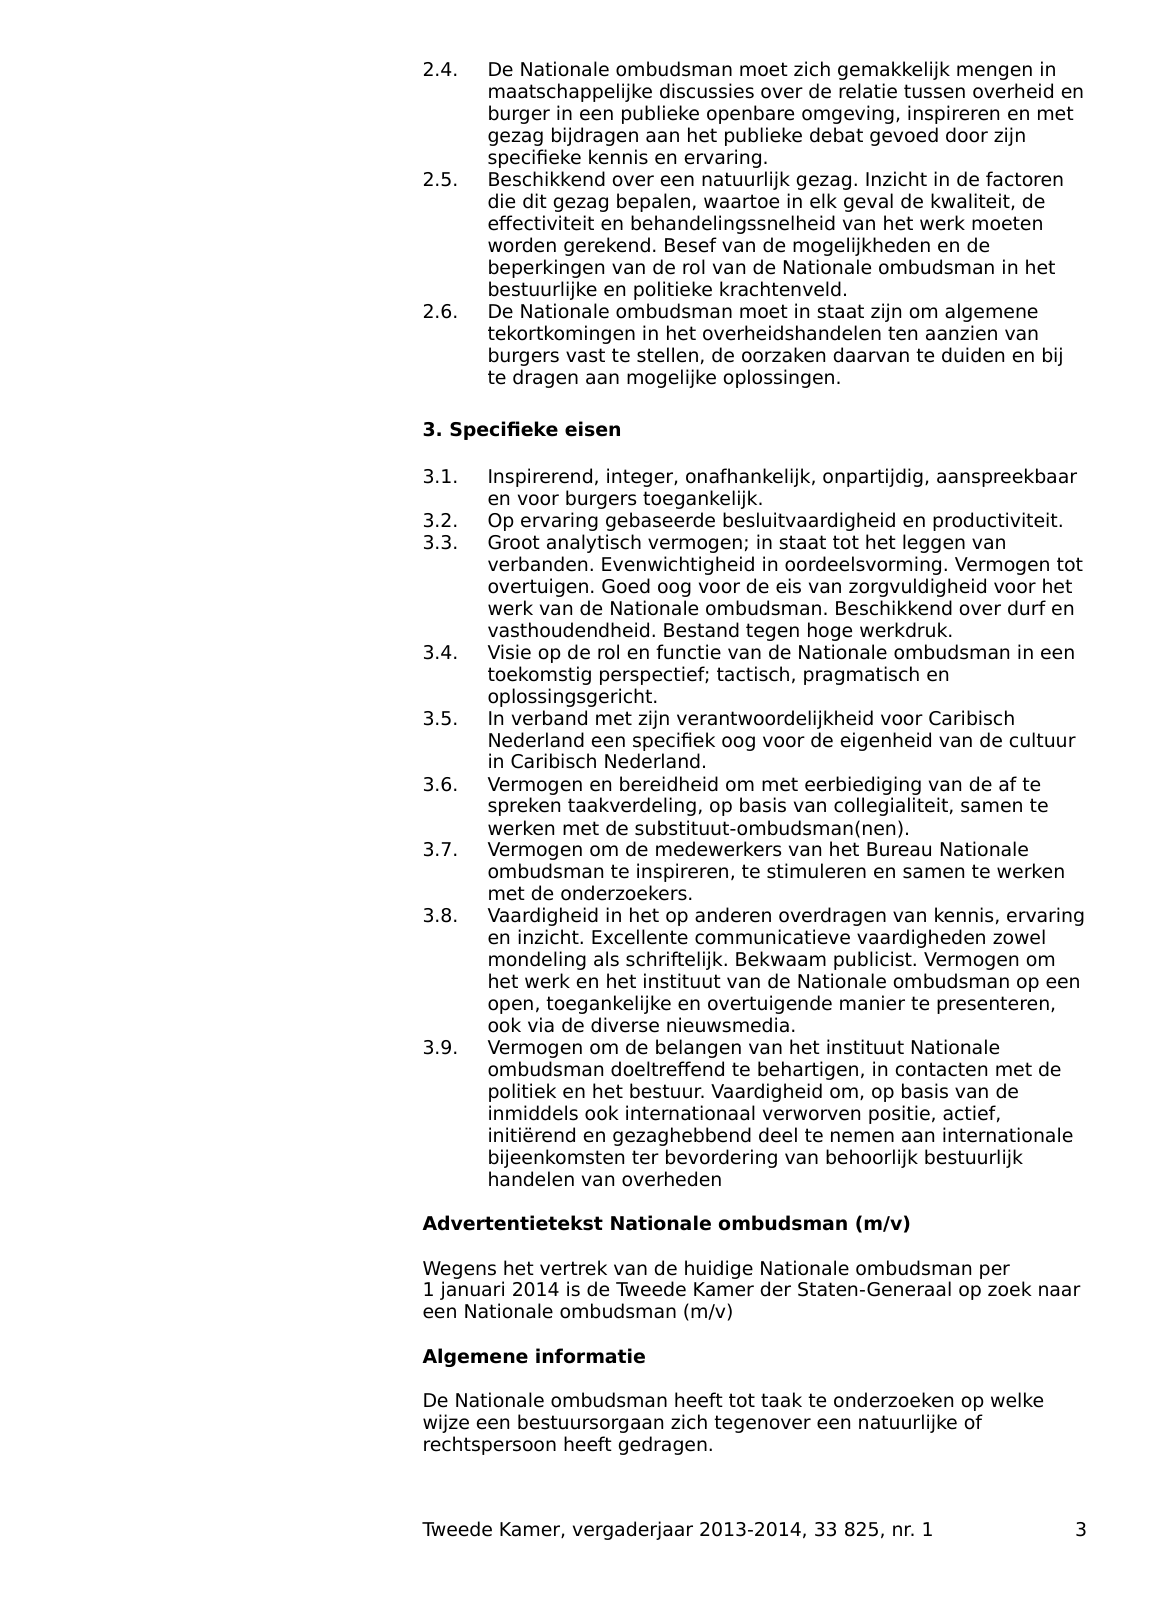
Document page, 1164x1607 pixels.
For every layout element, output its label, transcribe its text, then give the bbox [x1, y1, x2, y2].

text 3.9. Vermogen om de belangen van het instituut Nationale ombudsman doeltreffend te behartigen, in contacten met de politiek en het bestuur. Vaardigheid om, op basis van de inmiddels ook internationaal verworven positie, actief, initiërend en gezaghebbend deel te nemen aan internationale bijeenkomsten ter bevordering van behoorlijk bestuurlijk handelen van overheden [422, 1037, 1087, 1191]
text 3.5. In verband met zijn verantwoordelijkheid voor Caribisch Nederland een specifiek oog voor de eigenheid van de cultuur in Caribisch Nederland. [422, 707, 1087, 773]
subtitle Advertentietekst Nationale ombudsman (m/v) [422, 1213, 1087, 1235]
subtitle Algemene informatie [422, 1346, 1087, 1367]
text 3.6. Vermogen en bereidheid om met eerbiediging van de af te spreken taakverdeling, op basis van collegialiteit, samen te werken met de substituut-ombudsman(nen). [422, 773, 1087, 839]
text 3.8. Vaardigheid in het op anderen overdragen van kennis, ervaring en inzicht. Excellente communicatieve vaardigheden zowel mondeling als schriftelijk. Bekwaam publicist. Vermogen om het werk en het instituut van de Nationale ombudsman op een open, toegankelijke en overtuigende manier te presenteren, ook via de diverse nieuwsmedia. [422, 905, 1087, 1037]
text 3.3. Groot analytisch vermogen; in staat tot het leggen van verbanden. Evenwichtigheid in oordeelsvorming. Vermogen tot overtuigen. Goed oog voor de eis van zorgvuldigheid voor het werk van de Nationale ombudsman. Beschikkend over durf en vasthoudendheid. Bestand tegen hoge werkdruk. [422, 532, 1087, 642]
text 3.7. Vermogen om de medewerkers van het Bureau Nationale ombudsman te inspireren, te stimuleren en samen te werken met de onderzoekers. [422, 839, 1087, 905]
text 2.4. De Nationale ombudsman moet zich gemakkelijk mengen in maatschappelijke discussies over de relatie tussen overheid en burger in een publieke openbare omgeving, inspireren en met gezag bijdragen aan het publieke debat gevoed door zijn specifieke kennis en ervaring. [422, 59, 1087, 169]
text 3.2. Op ervaring gebaseerde besluitvaardigheid en productiviteit. [422, 510, 1087, 532]
text 2.6. De Nationale ombudsman moet in staat zijn om algemene tekortkomingen in het overheidshandelen ten aanzien van burgers vast te stellen, de oorzaken daarvan te duiden en bij te dragen aan mogelijke oplossingen. [422, 301, 1087, 389]
text 3.1. Inspirerend, integer, onafhankelijk, onpartijdig, aanspreekbaar en voor burgers toegankelijk. [422, 466, 1087, 510]
text Wegens het vertrek van de huidige Nationale ombudsman per 1 januari 2014 is de Tweede Kamer der Staten-Generaal op zoek naar een Nationale ombudsman (m/v) [422, 1257, 1087, 1323]
subtitle 3. Specifieke eisen [422, 419, 1087, 441]
text De Nationale ombudsman heeft tot taak te onderzoeken op welke wijze een bestuursorgaan zich tegenover een natuurlijke of rechtspersoon heeft gedragen. [422, 1390, 1087, 1456]
text 3.4. Visie op de rol en functie van de Nationale ombudsman in een toekomstig perspectief; tactisch, pragmatisch en oplossingsgericht. [422, 642, 1087, 707]
text 2.5. Beschikkend over een natuurlijk gezag. Inzicht in de factoren die dit gezag bepalen, waartoe in elk geval de kwaliteit, de effectiviteit en behandelingssnelheid van het werk moeten worden gerekend. Besef van de mogelijkheden en de beperkingen van de rol van de Nationale ombudsman in het bestuurlijke en politieke krachtenveld. [422, 169, 1087, 301]
